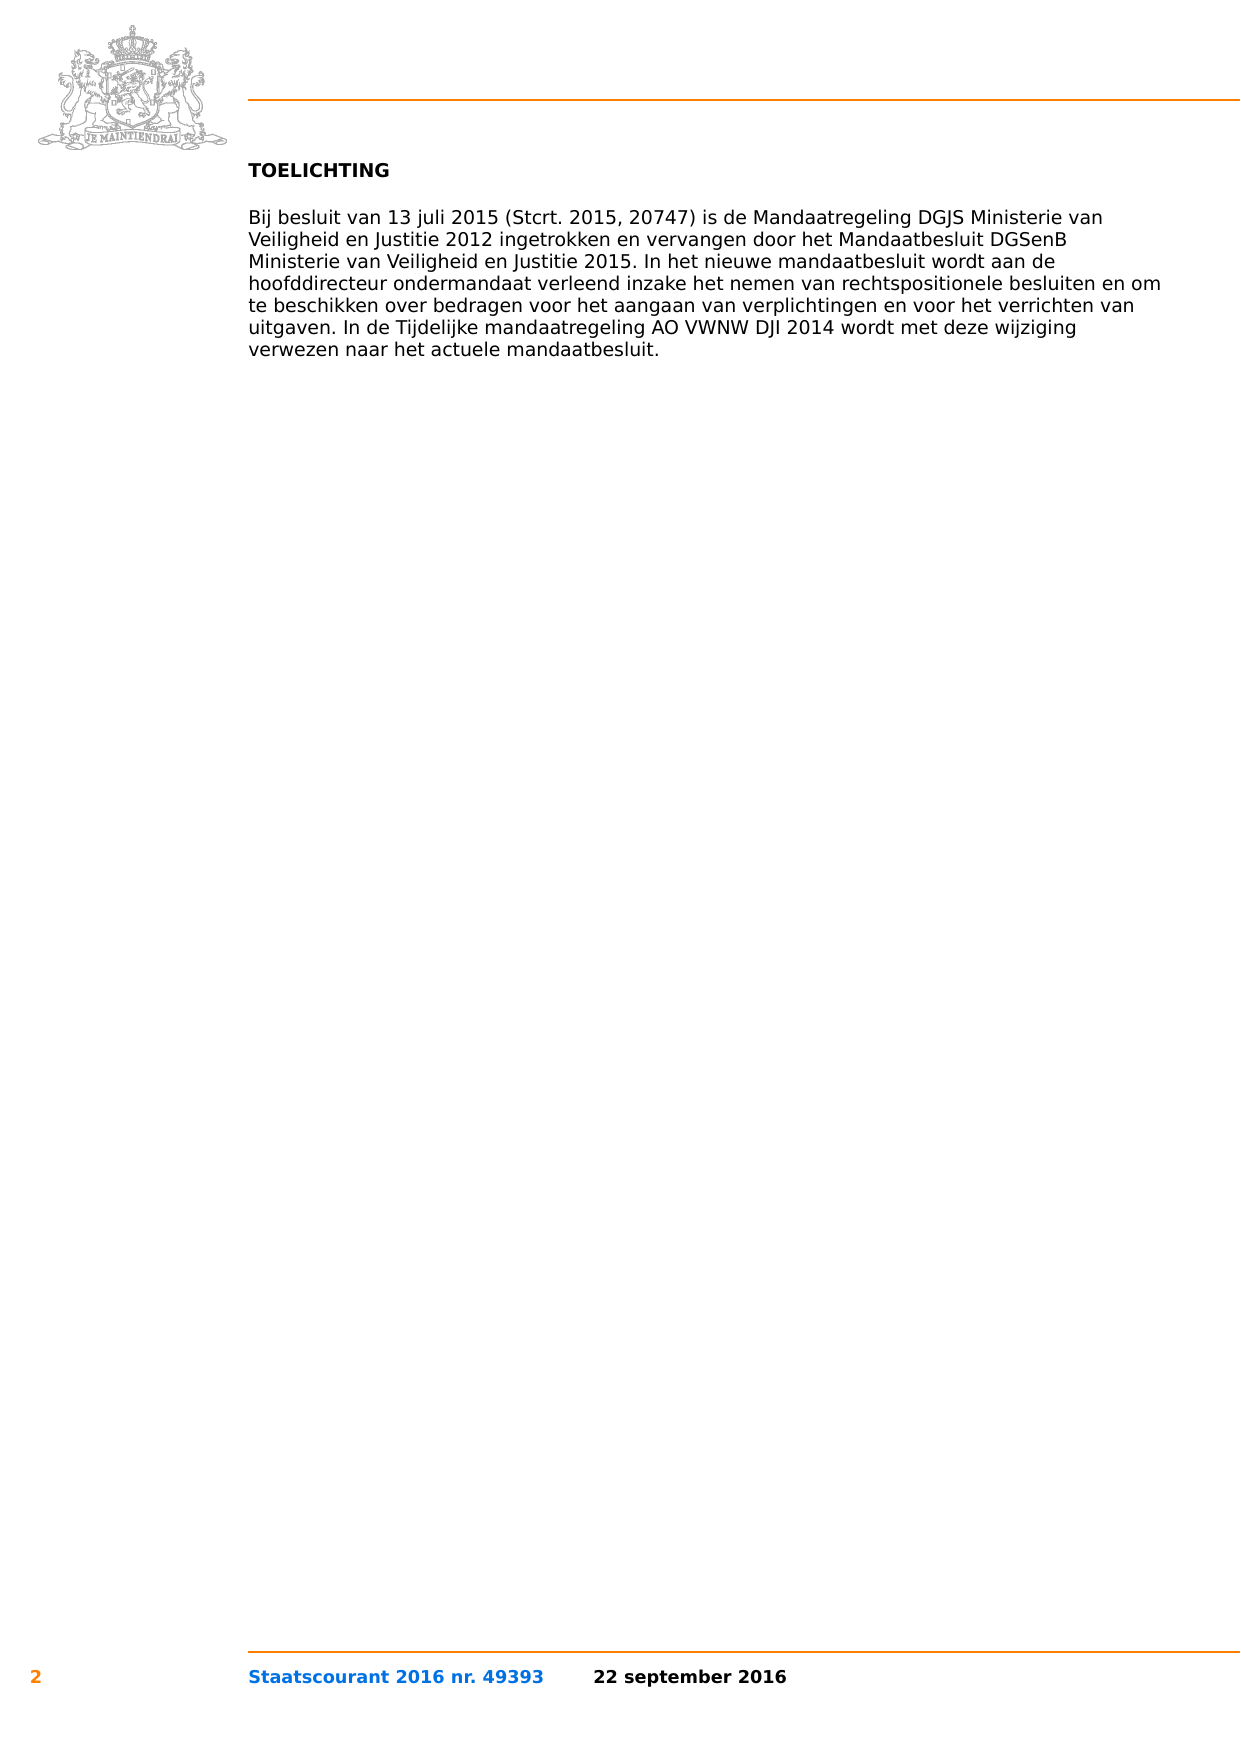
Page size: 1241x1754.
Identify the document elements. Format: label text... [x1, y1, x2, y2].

picture [38, 25, 227, 150]
text Bij besluit van 13 juli 2015 (Stcrt. 2015, 20747) is de Mandaatregeling DGJS Ministerie van Veiligheid en Justitie 2012 ingetrokken en vervangen door het Mandaatbesluit DGSenB Ministerie van Veiligheid en Justitie 2015. In het nieuwe mandaatbesluit wordt aan de hoofddirecteur ondermandaat verleend inzake het nemen van rechtspositionele besluiten en om te beschikken over bedragen voor het aangaan van verplichtingen en voor het verrichten van uitgaven. In de Tijdelijke mandaatregeling AO VWNW DJI 2014 wordt met deze wijziging verwezen naar het actuele mandaatbesluit. [248, 207, 1163, 361]
subtitle TOELICHTING [248, 160, 1163, 182]
